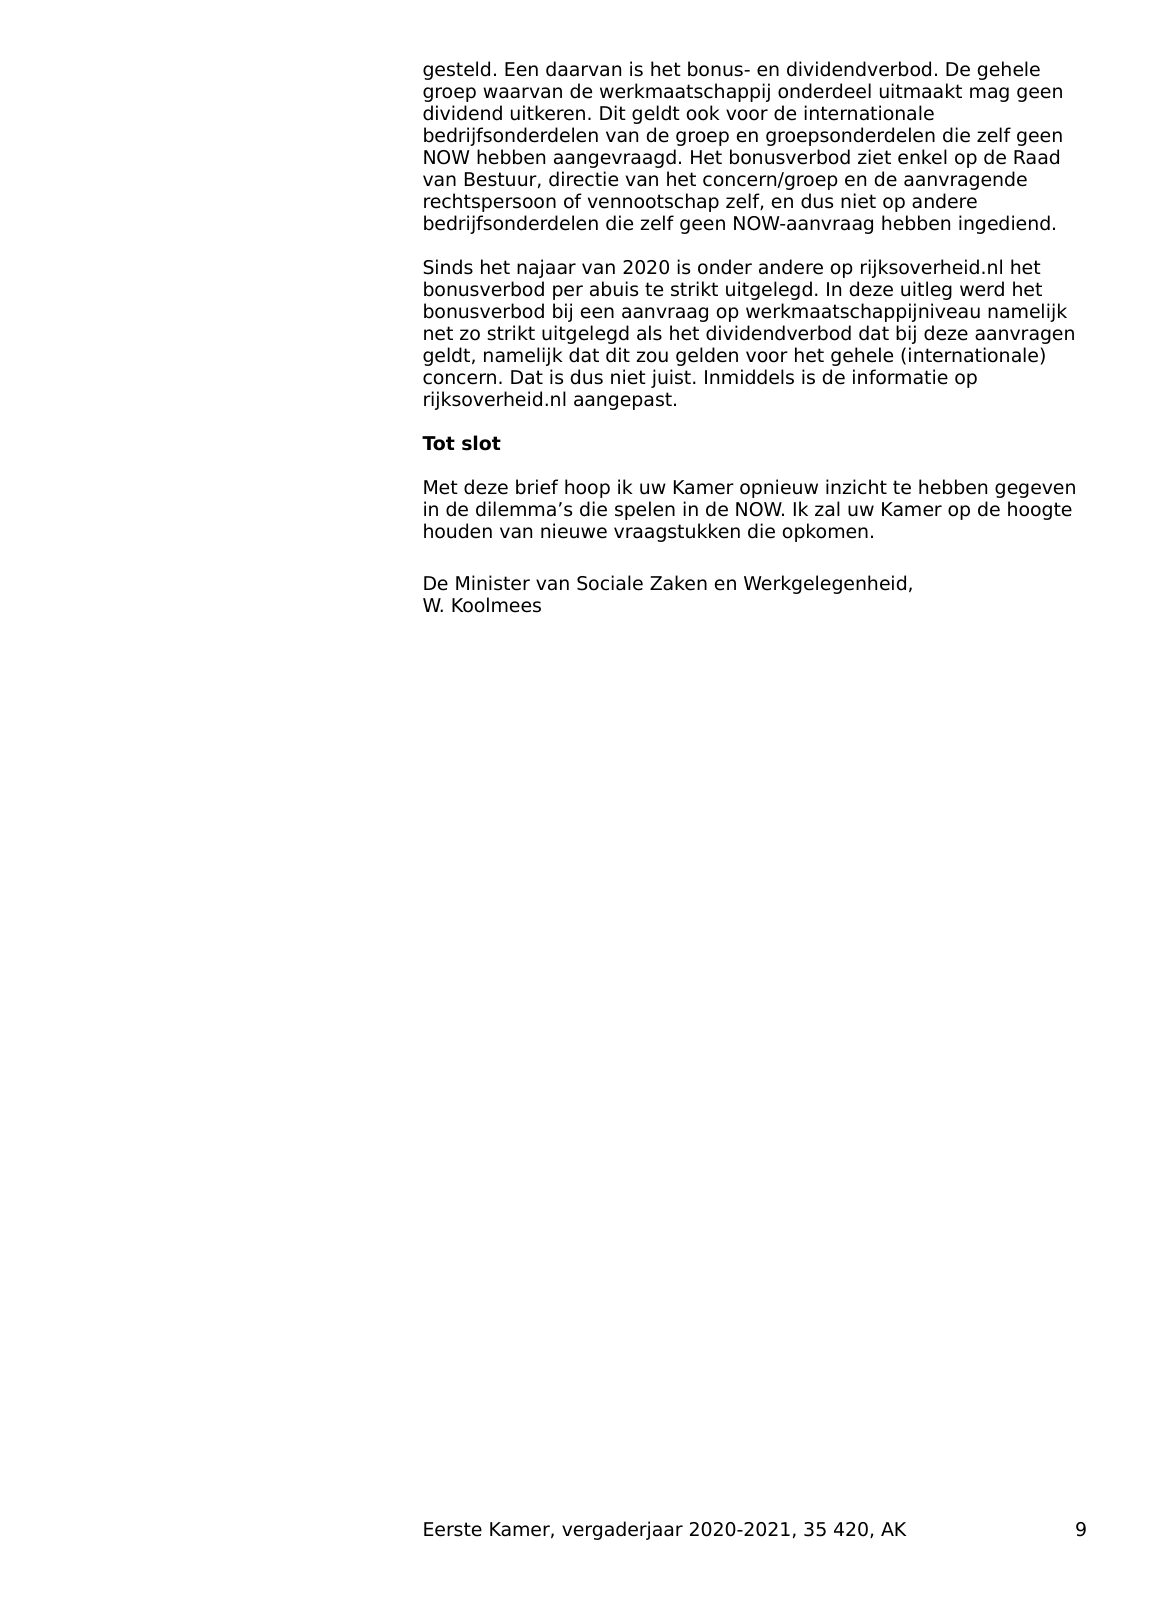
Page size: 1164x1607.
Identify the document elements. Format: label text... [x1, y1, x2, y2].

text Sinds het najaar van 2020 is onder andere op rijksoverheid.nl het bonusverbod per abuis te strikt uitgelegd. In deze uitleg werd het bonusverbod bij een aanvraag op werkmaatschappijniveau namelijk net zo strikt uitgelegd als het dividendverbod dat bij deze aanvragen geldt, namelijk dat dit zou gelden voor het gehele (internationale) concern. Dat is dus niet juist. Inmiddels is de informatie op rijksoverheid.nl aangepast. [422, 257, 1087, 411]
subtitle Tot slot [422, 433, 1087, 455]
text Met deze brief hoop ik uw Kamer opnieuw inzicht te hebben gegeven in de dilemma’s die spelen in de NOW. Ik zal uw Kamer op de hoogte houden van nieuwe vraagstukken die opkomen. [422, 477, 1087, 543]
text gesteld. Een daarvan is het bonus- en dividendverbod. De gehele groep waarvan de werkmaatschappij onderdeel uitmaakt mag geen dividend uitkeren. Dit geldt ook voor de internationale bedrijfsonderdelen van de groep en groepsonderdelen die zelf geen NOW hebben aangevraagd. Het bonusverbod ziet enkel op de Raad van Bestuur, directie van het concern/groep en de aanvragende rechtspersoon of vennootschap zelf, en dus niet op andere bedrijfsonderdelen die zelf geen NOW-aanvraag hebben ingediend. [422, 59, 1087, 235]
text De Minister van Sociale Zaken en Werkgelegenheid, W. Koolmees [422, 573, 1087, 617]
